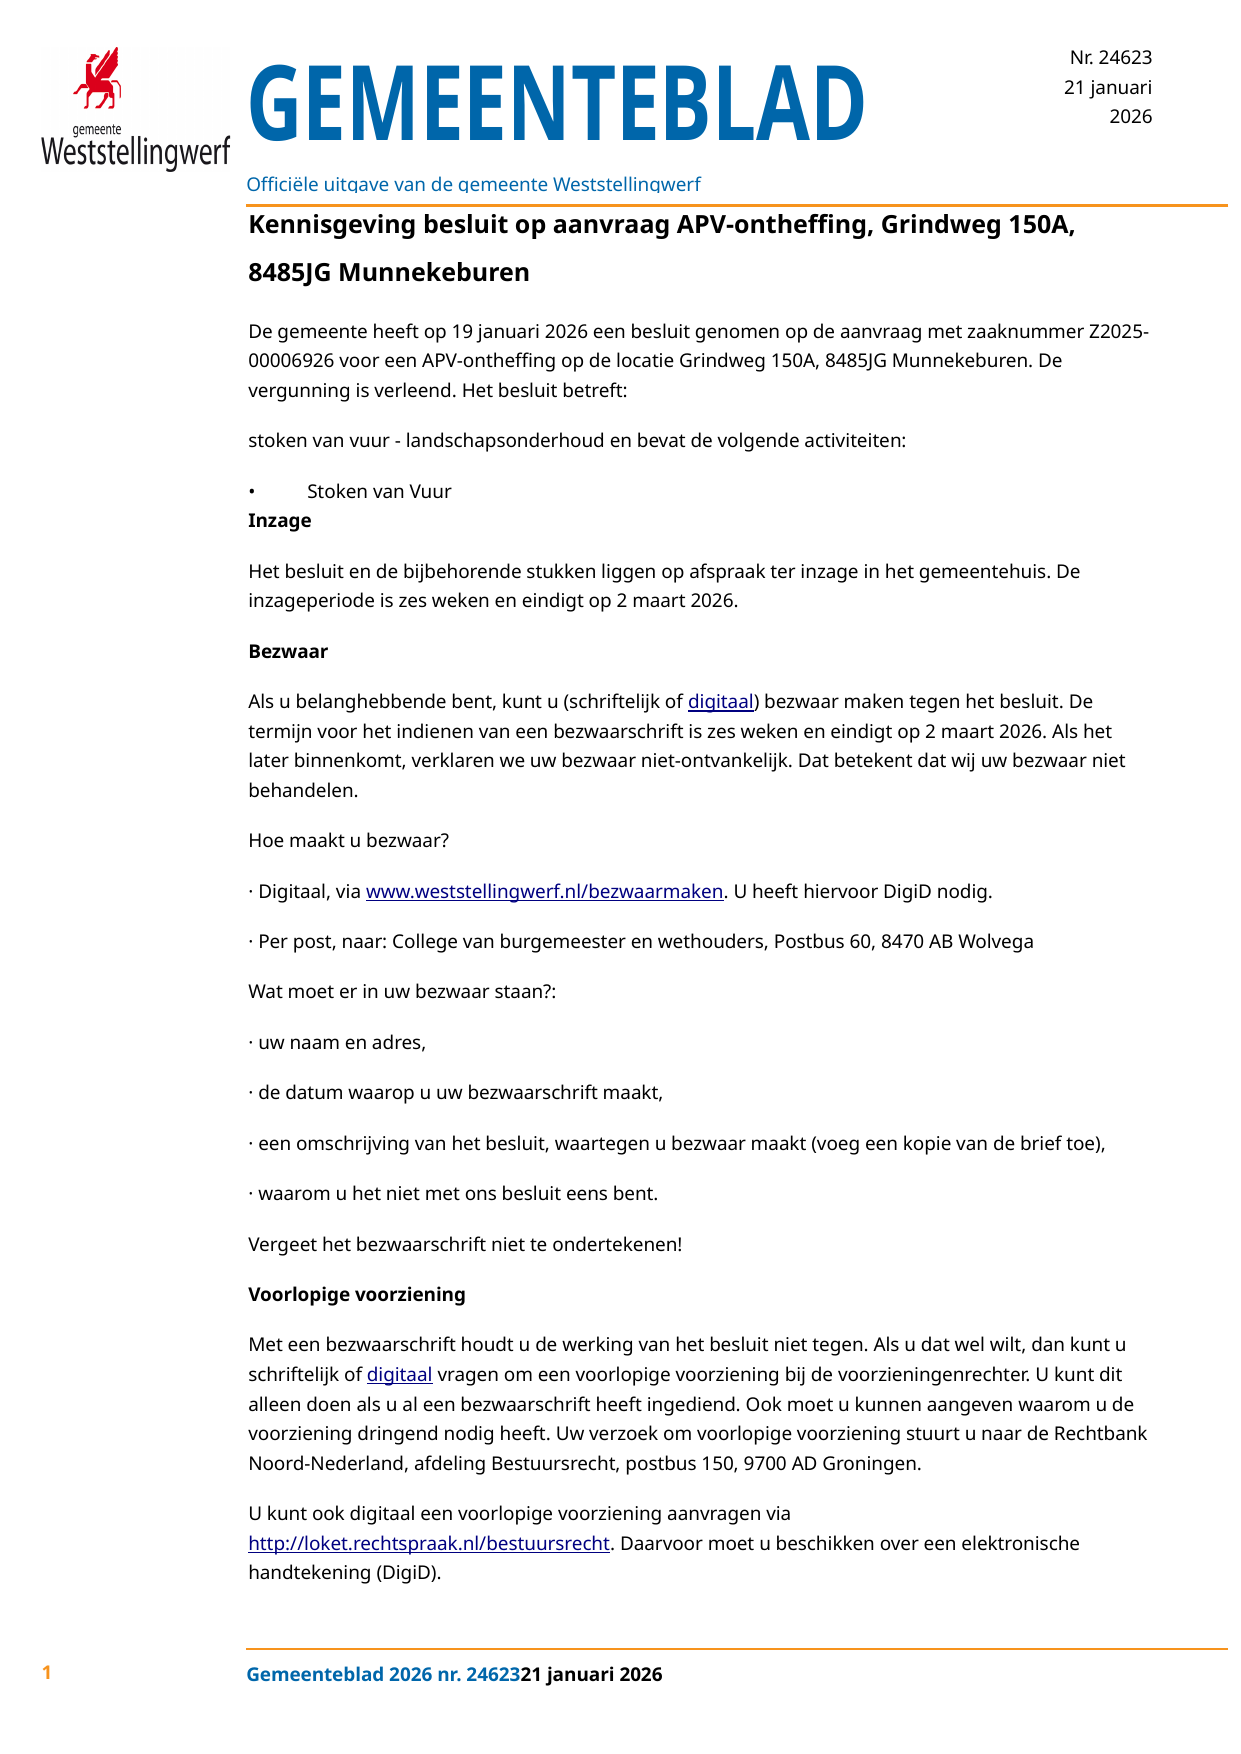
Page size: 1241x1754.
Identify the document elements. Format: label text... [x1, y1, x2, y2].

text Wat moet er in uw bezwaar staan?: [248, 979, 1152, 1004]
text stoken van vuur - landschapsonderhoud en bevat de volgende activiteiten: [248, 427, 1152, 453]
text · een omschrijving van het besluit, waartegen u bezwaar maakt (voeg een kopie van de brief toe), [248, 1130, 1152, 1156]
picture [41, 47, 231, 172]
text Kennisgeving besluit op aanvraag APV-ontheffing, Grindweg 150A, 8485JG Munnekeburen [248, 207, 1152, 288]
text Inzage [248, 507, 1152, 533]
text Vergeet het bezwaarschrift niet te ondertekenen! [248, 1231, 1152, 1257]
text · Digitaal, via www.weststellingwerf.nl/bezwaarmaken. U heeft hiervoor DigiD nodig. [248, 878, 1152, 904]
list Stoken van Vuur [248, 478, 1152, 504]
text Het besluit en de bijbehorende stukken liggen op afspraak ter inzage in het gemeentehuis. De inzageperiode is zes weken en eindigt op 2 maart 2026. [248, 558, 1152, 613]
text U kunt ook digitaal een voorlopige voorziening aanvragen via http://loket.rechtspraak.nl/bestuursrecht. Daarvoor moet u beschikken over een elektronische handtekening (DigiD). [248, 1500, 1152, 1585]
text Bezwaar [248, 638, 1152, 664]
text · uw naam en adres, [248, 1029, 1152, 1055]
text De gemeente heeft op 19 januari 2026 een besluit genomen op de aanvraag met zaaknummer Z2025-00006926 voor een APV-ontheffing op de locatie Grindweg 150A, 8485JG Munnekeburen. De vergunning is verleend. Het besluit betreft: [248, 318, 1152, 403]
text · de datum waarop u uw bezwaarschrift maakt, [248, 1079, 1152, 1105]
text · Per post, naar: College van burgemeester en wethouders, Postbus 60, 8470 AB Wolvega [248, 928, 1152, 954]
text Hoe maakt u bezwaar? [248, 827, 1152, 853]
text · waarom u het niet met ons besluit eens bent. [248, 1180, 1152, 1206]
text Als u belanghebbende bent, kunt u (schriftelijk of digitaal) bezwaar maken tegen het besluit. De termijn voor het indienen van een bezwaarschrift is zes weken en eindigt op 2 maart 2026. Als het later binnenkomt, verklaren we uw bezwaar niet-ontvankelijk. Dat betekent dat wij uw bezwaar niet behandelen. [248, 688, 1152, 803]
text Met een bezwaarschrift houdt u de werking van het besluit niet tegen. Als u dat wel wilt, dan kunt u schriftelijk of digitaal vragen om een voorlopige voorziening bij de voorzieningenrechter. U kunt dit alleen doen als u al een bezwaarschrift heeft ingediend. Ook moet u kunnen aangeven waarom u de voorziening dringend nodig heeft. Uw verzoek om voorlopige voorziening stuurt u naar de Rechtbank Noord-Nederland, afdeling Bestuursrecht, postbus 150, 9700 AD Groningen. [248, 1332, 1152, 1476]
text Voorlopige voorziening [248, 1281, 1152, 1307]
